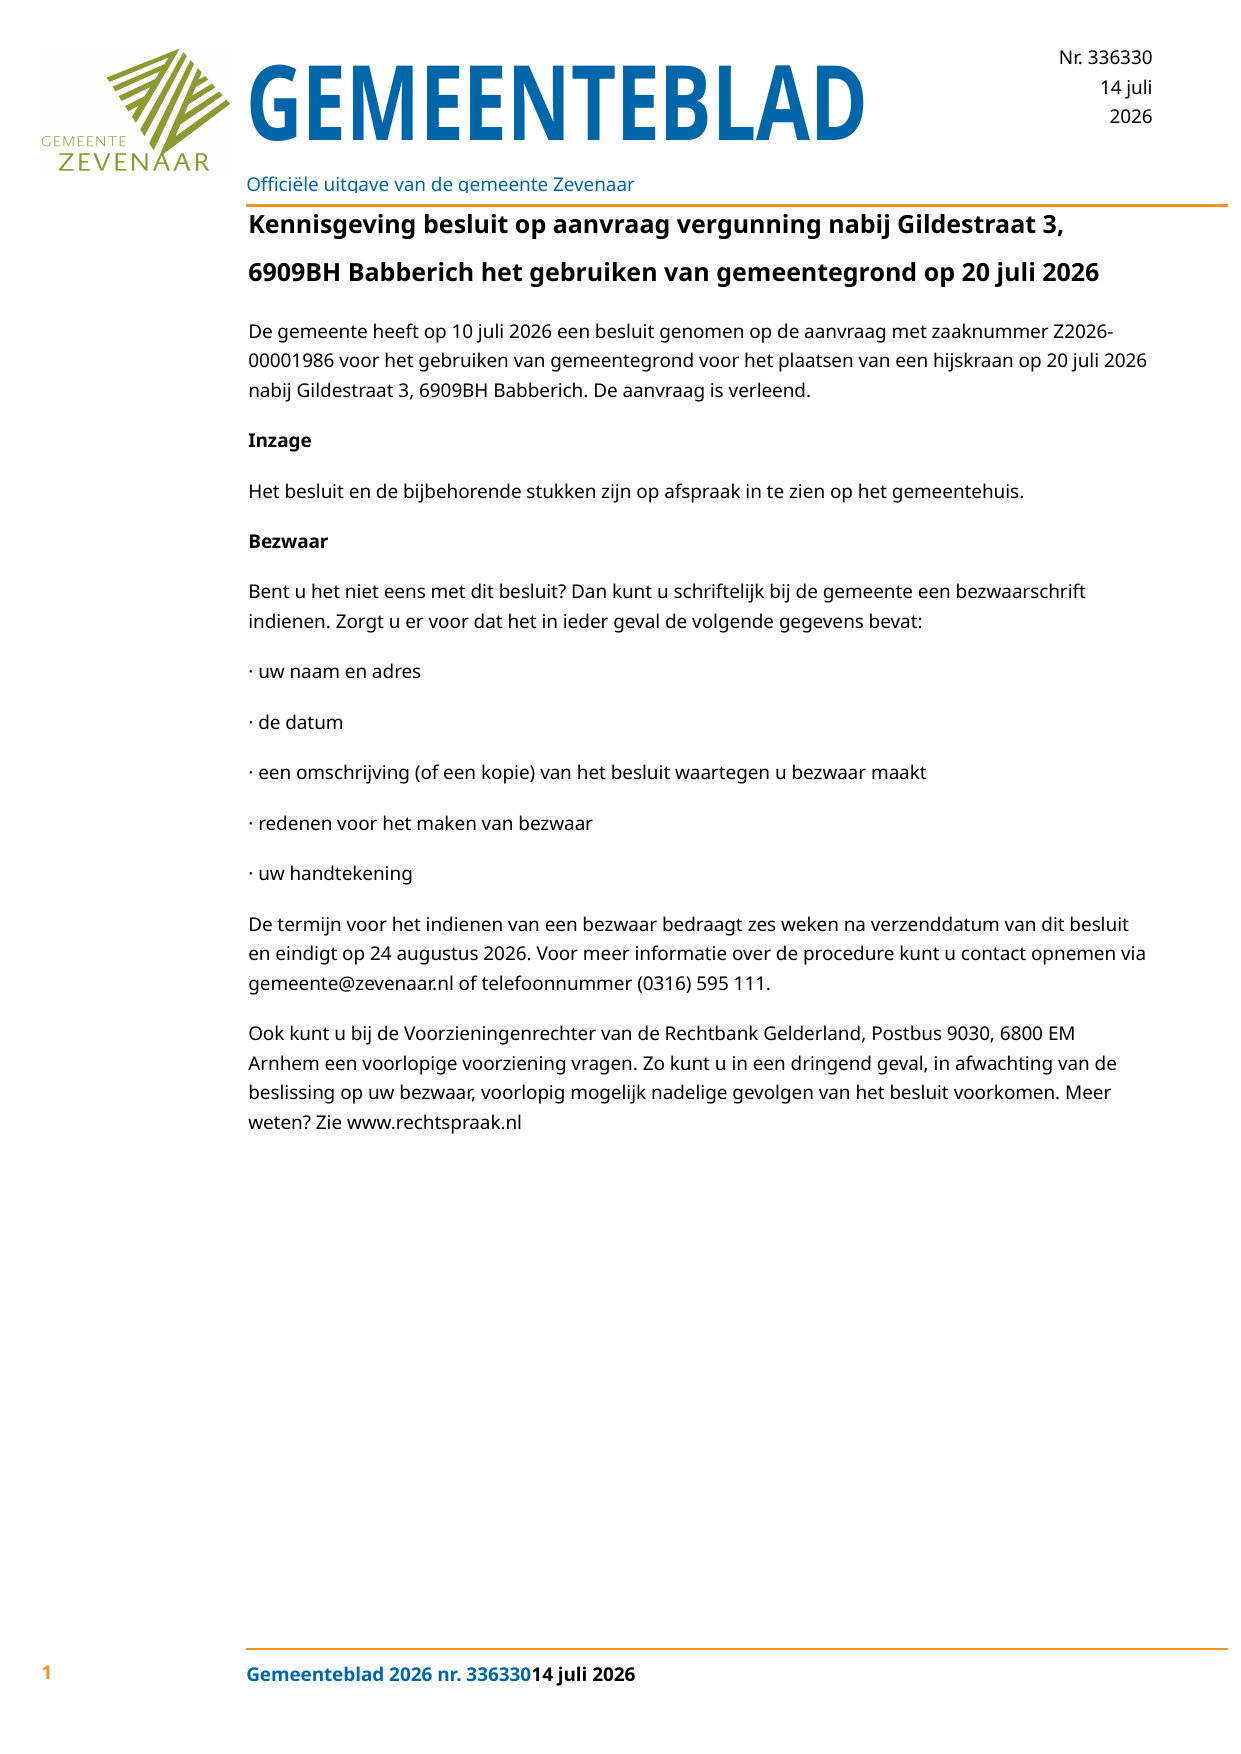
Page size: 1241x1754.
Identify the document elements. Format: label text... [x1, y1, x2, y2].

text De termijn voor het indienen van een bezwaar bedraagt zes weken na verzenddatum van dit besluit en eindigt op 24 augustus 2026. Voor meer informatie over de procedure kunt u contact opnemen via gemeente@zevenaar.nl of telefoonnummer (0316) 595 111. [248, 911, 1152, 996]
text Het besluit en de bijbehorende stukken zijn op afspraak in te zien op het gemeentehuis. [248, 478, 1152, 504]
text Ook kunt u bij de Voorzieningenrechter van de Rechtbank Gelderland, Postbus 9030, 6800 EM Arnhem een voorlopige voorziening vragen. Zo kunt u in een dringend geval, in afwachting van de beslissing op uw bezwaar, voorlopig mogelijk nadelige gevolgen van het besluit voorkomen. Meer weten? Zie www.rechtspraak.nl [248, 1020, 1152, 1135]
text Bezwaar [248, 528, 1152, 554]
text De gemeente heeft op 10 juli 2026 een besluit genomen op de aanvraag met zaaknummer Z2026-00001986 voor het gebruiken van gemeentegrond voor het plaatsen van een hijskraan op 20 juli 2026 nabij Gildestraat 3, 6909BH Babberich. De aanvraag is verleend. [248, 318, 1152, 403]
picture [41, 47, 231, 172]
text Kennisgeving besluit op aanvraag vergunning nabij Gildestraat 3, 6909BH Babberich het gebruiken van gemeentegrond op 20 juli 2026 [248, 207, 1152, 288]
text · redenen voor het maken van bezwaar [248, 810, 1152, 836]
text · de datum [248, 709, 1152, 735]
text · uw naam en adres [248, 659, 1152, 684]
text · uw handtekening [248, 860, 1152, 886]
text Inzage [248, 427, 1152, 453]
text Bent u het niet eens met dit besluit? Dan kunt u schriftelijk bij de gemeente een bezwaarschrift indienen. Zorgt u er voor dat het in ieder geval de volgende gegevens bevat: [248, 579, 1152, 634]
text · een omschrijving (of een kopie) van het besluit waartegen u bezwaar maakt [248, 759, 1152, 785]
